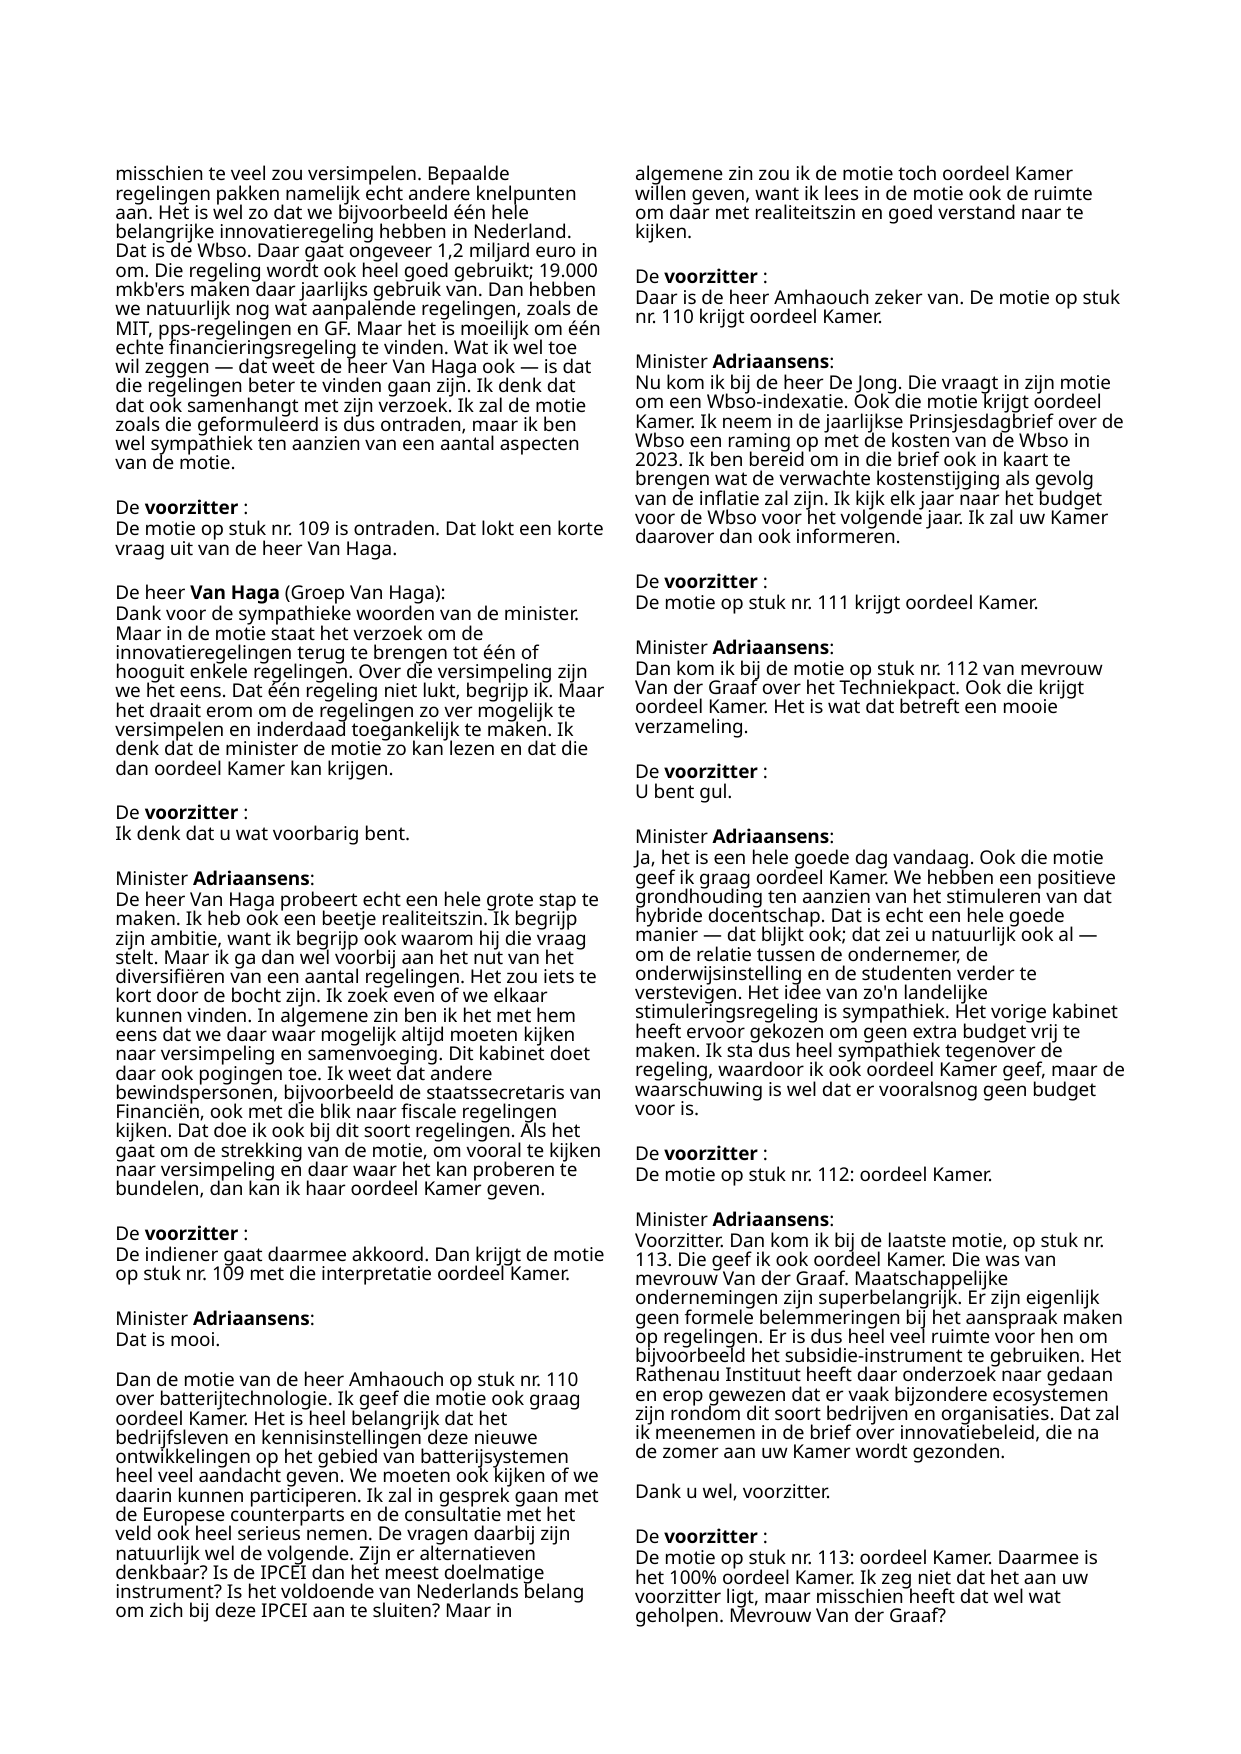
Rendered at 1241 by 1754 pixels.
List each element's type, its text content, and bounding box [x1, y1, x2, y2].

text De motie op stuk nr. 109 is ontraden. Dat lokt een korte vraag uit van de heer Van Haga. [115, 520, 605, 559]
text De voorzitter : [115, 799, 605, 825]
text Minister Adriaansens: [635, 348, 1125, 374]
text Voorzitter. Dan kom ik bij de laatste motie, op stuk nr. 113. Die geef ik ook oordeel Kamer. Die was van mevrouw Van der Graaf. Maatschappelijke ondernemingen zijn superbelangrijk. Er zijn eigenlijk geen formele belemmeringen bij het aanspraak maken op regelingen. Er is dus heel veel ruimte voor hen om bijvoorbeeld het subsidie-instrument te gebruiken. Het Rathenau Instituut heeft daar onderzoek naar gedaan en erop gewezen dat er vaak bijzondere ecosystemen zijn rondom dit soort bedrijven en organisaties. Dat zal ik meenemen in de brief over innovatiebeleid, die na de zomer aan uw Kamer wordt gezonden. [635, 1232, 1125, 1463]
text De indiener gaat daarmee akkoord. Dan krijgt de motie op stuk nr. 109 met die interpretatie oordeel Kamer. [115, 1246, 605, 1284]
text De heer Van Haga (Groep Van Haga): [115, 579, 605, 605]
text De voorzitter : [635, 1524, 1125, 1549]
text Minister Adriaansens: [635, 634, 1125, 660]
text De motie op stuk nr. 111 krijgt oordeel Kamer. [635, 594, 1125, 613]
text Daar is de heer Amhaouch zeker van. De motie op stuk nr. 110 krijgt oordeel Kamer. [635, 289, 1125, 327]
text Minister Adriaansens: [115, 1305, 605, 1331]
text Dan de motie van de heer Amhaouch op stuk nr. 110 over batterijtechnologie. Ik geef die motie ook graag oordeel Kamer. Het is heel belangrijk dat het bedrijfsleven en kennisinstellingen deze nieuwe ontwikkelingen op het gebied van batterijsystemen heel veel aandacht geven. We moeten ook kijken of we daarin kunnen participeren. Ik zal in gesprek gaan met de Europese counterparts en de consultatie met het veld ook heel serieus nemen. De vragen daarbij zijn natuurlijk wel de volgende. Zijn er alternatieven denkbaar? Is de IPCEI dan het meest doelmatige instrument? Is het voldoende van Nederlands belang om zich bij deze IPCEI aan te sluiten? Maar in [115, 1371, 605, 1622]
text De voorzitter : [635, 263, 1125, 289]
text Dan kom ik bij de motie op stuk nr. 112 van mevrouw Van der Graaf over het Techniekpact. Ook die krijgt oordeel Kamer. Het is wat dat betreft een mooie verzameling. [635, 660, 1125, 737]
text Ja, het is een hele goede dag vandaag. Ook die motie geef ik graag oordeel Kamer. We hebben een positieve grondhouding ten aanzien van het stimuleren van dat hybride docentschap. Dat is echt een hele goede manier — dat blijkt ook; dat zei u natuurlijk ook al — om de relatie tussen de ondernemer, de onderwijsinstelling en de studenten verder te verstevigen. Het idee van zo'n landelijke stimuleringsregeling is sympathiek. Het vorige kabinet heeft ervoor gekozen om geen extra budget vrij te maken. Ik sta dus heel sympathiek tegenover de regeling, waardoor ik ook oordeel Kamer geef, maar de waarschuwing is wel dat er vooralsnog geen budget voor is. [635, 849, 1125, 1119]
text Nu kom ik bij de heer De Jong. Die vraagt in zijn motie om een Wbso-indexatie. Ook die motie krijgt oordeel Kamer. Ik neem in de jaarlijkse Prinsjesdagbrief over de Wbso een raming op met de kosten van de Wbso in 2023. Ik ben bereid om in die brief ook in kaart te brengen wat de verwachte kostenstijging als gevolg van de inflatie zal zijn. Ik kijk elk jaar naar het budget voor de Wbso voor het volgende jaar. Ik zal uw Kamer daarover dan ook informeren. [635, 374, 1125, 547]
text Minister Adriaansens: [115, 865, 605, 891]
text De voorzitter : [635, 568, 1125, 594]
text Dank u wel, voorzitter. [635, 1483, 1125, 1503]
text De heer Van Haga probeert echt een hele grote stap te maken. Ik heb ook een beetje realiteitszin. Ik begrijp zijn ambitie, want ik begrijp ook waarom hij die vraag stelt. Maar ik ga dan wel voorbij aan het nut van het diversifiëren van een aantal regelingen. Het zou iets te kort door de bocht zijn. Ik zoek even of we elkaar kunnen vinden. In algemene zin ben ik het met hem eens dat we daar waar mogelijk altijd moeten kijken naar versimpeling en samenvoeging. Dit kabinet doet daar ook pogingen toe. Ik weet dat andere bewindspersonen, bijvoorbeeld de staatssecretaris van Financiën, ook met die blik naar fiscale regelingen kijken. Dat doe ik ook bij dit soort regelingen. Als het gaat om de strekking van de motie, om vooral te kijken naar versimpeling en daar waar het kan proberen te bundelen, dan kan ik haar oordeel Kamer geven. [115, 891, 605, 1199]
text De voorzitter : [635, 758, 1125, 783]
text De motie op stuk nr. 112: oordeel Kamer. [635, 1166, 1125, 1185]
text De voorzitter : [115, 1220, 605, 1246]
text algemene zin zou ik de motie toch oordeel Kamer willen geven, want ik lees in de motie ook de ruimte om daar met realiteitszin en goed verstand naar te kijken. [635, 165, 1125, 242]
text De voorzitter : [115, 494, 605, 520]
text Minister Adriaansens: [635, 1206, 1125, 1232]
text Dank voor de sympathieke woorden van de minister. Maar in de motie staat het verzoek om de innovatieregelingen terug te brengen tot één of hooguit enkele regelingen. Over die versimpeling zijn we het eens. Dat één regeling niet lukt, begrijp ik. Maar het draait erom om de regelingen zo ver mogelijk te versimpelen en inderdaad toegankelijk te maken. Ik denk dat de minister de motie zo kan lezen en dat die dan oordeel Kamer kan krijgen. [115, 605, 605, 779]
text U bent gul. [635, 783, 1125, 803]
text misschien te veel zou versimpelen. Bepaalde regelingen pakken namelijk echt andere knelpunten aan. Het is wel zo dat we bijvoorbeeld één hele belangrijke innovatieregeling hebben in Nederland. Dat is de Wbso. Daar gaat ongeveer 1,2 miljard euro in om. Die regeling wordt ook heel goed gebruikt; 19.000 mkb'ers maken daar jaarlijks gebruik van. Dan hebben we natuurlijk nog wat aanpalende regelingen, zoals de MIT, pps-regelingen en GF. Maar het is moeilijk om één echte financieringsregeling te vinden. Wat ik wel toe wil zeggen — dat weet de heer Van Haga ook — is dat die regelingen beter te vinden gaan zijn. Ik denk dat dat ook samenhangt met zijn verzoek. Ik zal de motie zoals die geformuleerd is dus ontraden, maar ik ben wel sympathiek ten aanzien van een aantal aspecten van de motie. [115, 165, 605, 474]
text De voorzitter : [635, 1140, 1125, 1166]
text Ik denk dat u wat voorbarig bent. [115, 825, 605, 844]
text Minister Adriaansens: [635, 824, 1125, 849]
text De motie op stuk nr. 113: oordeel Kamer. Daarmee is het 100% oordeel Kamer. Ik zeg niet dat het aan uw voorzitter ligt, maar misschien heeft dat wel wat geholpen. Mevrouw Van der Graaf? [635, 1549, 1125, 1626]
text Dat is mooi. [115, 1331, 605, 1350]
